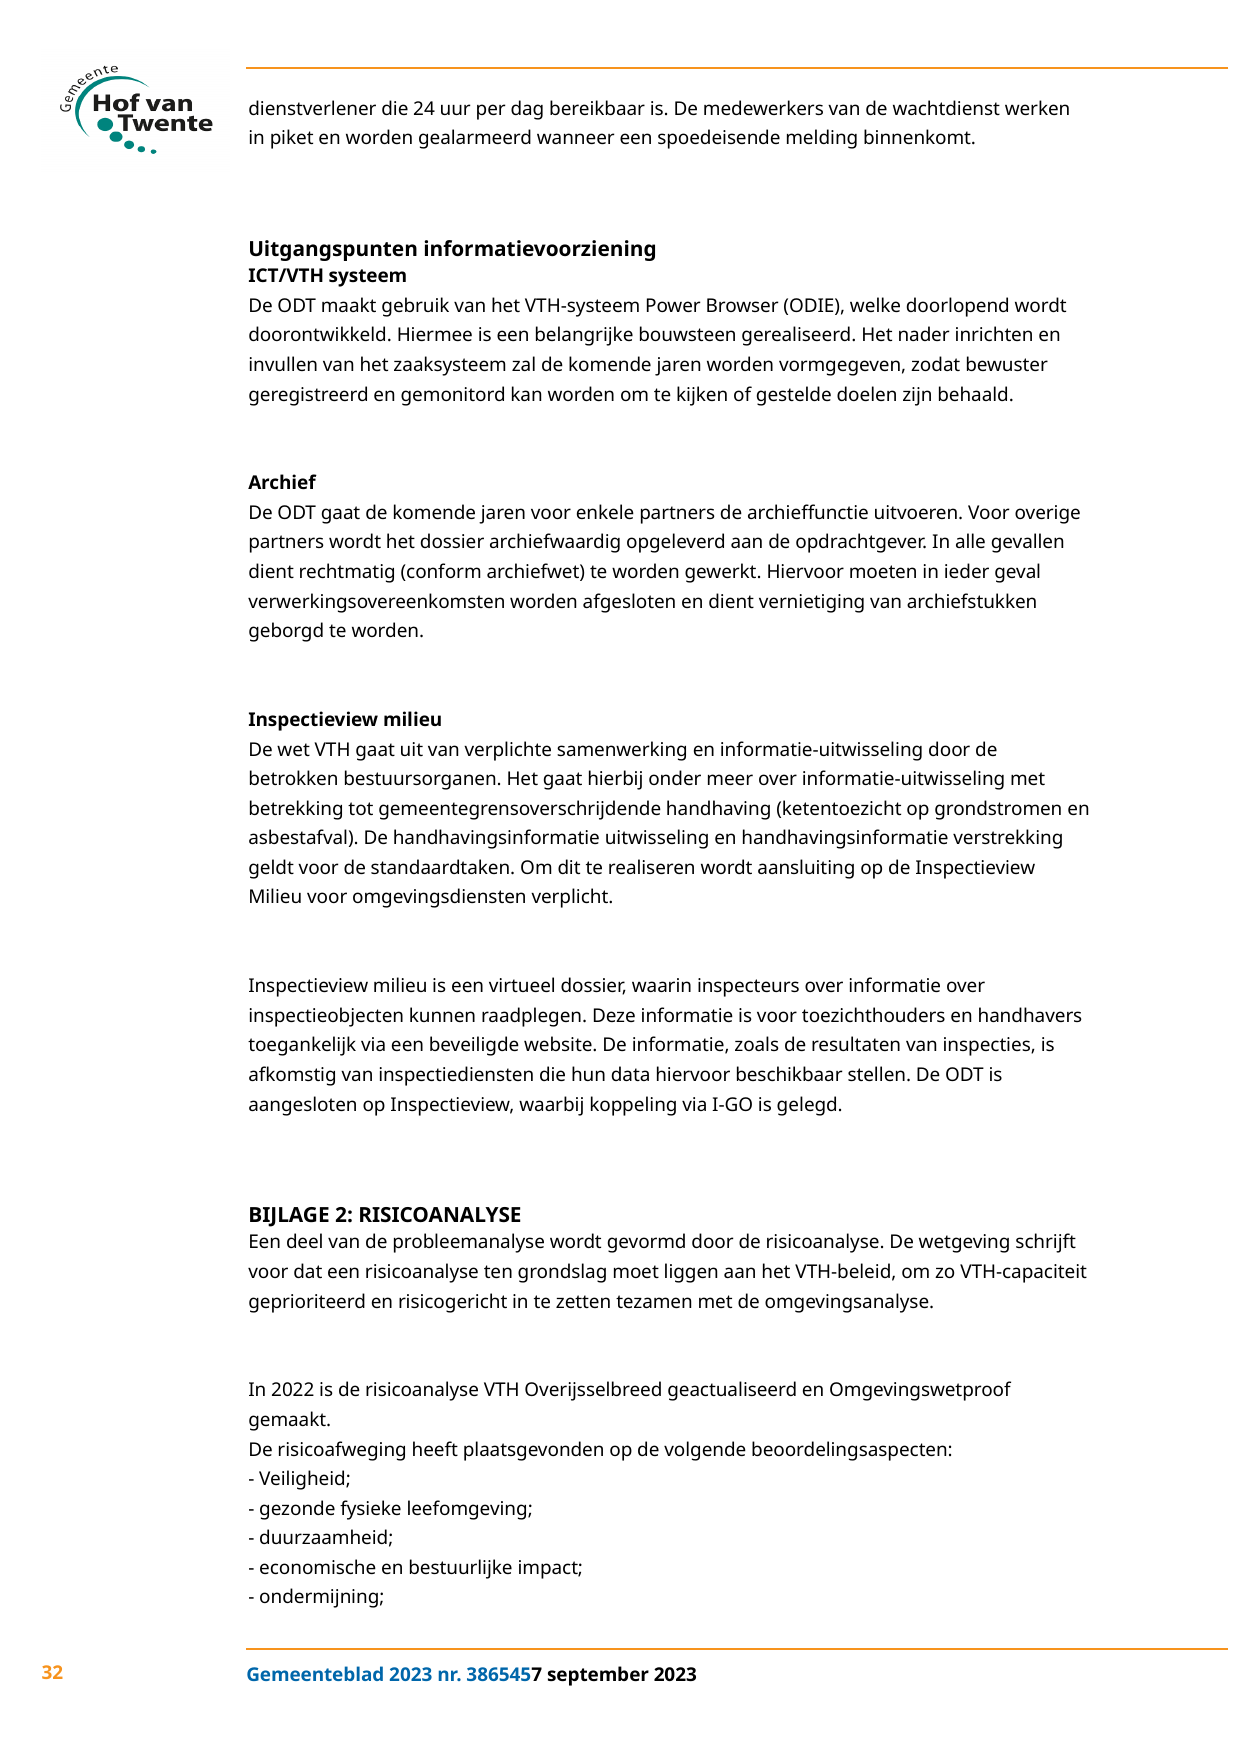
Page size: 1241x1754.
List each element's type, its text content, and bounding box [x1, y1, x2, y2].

text inspectieobjecten kunnen raadplegen. Deze informatie is voor toezichthouders en handhavers [248, 1002, 1152, 1028]
text gemaakt. [248, 1406, 1152, 1432]
text De ODT maakt gebruik van het VTH-systeem Power Browser (ODIE), welke doorlopend wordt [248, 292, 1152, 318]
text betrokken bestuursorganen. Het gaat hierbij onder meer over informatie-uitwisseling met [248, 765, 1152, 791]
text Een deel van de probleemanalyse wordt gevormd door de risicoanalyse. De wetgeving schrijft [248, 1229, 1152, 1254]
text dienstverlener die 24 uur per dag bereikbaar is. De medewerkers van de wachtdienst werken [248, 95, 1152, 121]
text De ODT gaat de komende jaren voor enkele partners de archieffunctie uitvoeren. Voor overige [248, 499, 1152, 525]
text In 2022 is de risicoanalyse VTH Overijsselbreed geactualiseerd en Omgevingswetproof [248, 1377, 1152, 1402]
text geldt voor de standaardtaken. Om dit te realiseren wordt aansluiting op de Inspectieview [248, 854, 1152, 880]
text ICT/VTH systeem [248, 262, 1152, 288]
text geborgd te worden. [248, 617, 1152, 643]
text dient rechtmatig (conform archiefwet) te worden gewerkt. Hiervoor moeten in ieder geval [248, 558, 1152, 584]
text betrekking tot gemeentegrensoverschrijdende handhaving (ketentoezicht op grondstromen en [248, 795, 1152, 821]
text Milieu voor omgevingsdiensten verplicht. [248, 884, 1152, 909]
text voor dat een risicoanalyse ten grondslag moet liggen aan het VTH-beleid, om zo VTH-capaciteit [248, 1258, 1152, 1284]
text BIJLAGE 2: RISICOANALYSE [248, 1200, 1152, 1229]
text De wet VTH gaat uit van verplichte samenwerking en informatie-uitwisseling door de [248, 736, 1152, 761]
text afkomstig van inspectiediensten die hun data hiervoor beschikbaar stellen. De ODT is [248, 1061, 1152, 1087]
text verwerkingsovereenkomsten worden afgesloten en dient vernietiging van archiefstukken [248, 588, 1152, 613]
text De risicoafweging heeft plaatsgevonden op de volgende beoordelingsaspecten: [248, 1436, 1152, 1462]
text Inspectieview milieu is een virtueel dossier, waarin inspecteurs over informatie over [248, 972, 1152, 998]
text - economische en bestuurlijke impact; [248, 1554, 1152, 1580]
text partners wordt het dossier archiefwaardig opgeleverd aan de opdrachtgever. In alle gevallen [248, 529, 1152, 554]
text - duurzaamheid; [248, 1524, 1152, 1550]
text Archief [248, 469, 1152, 495]
text toegankelijk via een beveiligde website. De informatie, zoals de resultaten van inspecties, is [248, 1032, 1152, 1057]
text aangesloten op Inspectieview, waarbij koppeling via I-GO is gelegd. [248, 1091, 1152, 1116]
text doorontwikkeld. Hiermee is een belangrijke bouwsteen gerealiseerd. Het nader inrichten en [248, 322, 1152, 347]
text geprioriteerd en risicogericht in te zetten tezamen met de omgevingsanalyse. [248, 1288, 1152, 1314]
text - ondermijning; [248, 1584, 1152, 1609]
text Uitgangspunten informatievoorziening [248, 234, 1152, 262]
text - gezonde fysieke leefomgeving; [248, 1495, 1152, 1521]
text Inspectieview milieu [248, 706, 1152, 732]
text geregistreerd en gemonitord kan worden om te kijken of gestelde doelen zijn behaald. [248, 381, 1152, 406]
text in piket en worden gealarmeerd wanneer een spoedeisende melding binnenkomt. [248, 124, 1152, 150]
picture [41, 47, 231, 172]
text invullen van het zaaksysteem zal de komende jaren worden vormgegeven, zodat bewuster [248, 351, 1152, 377]
text - Veiligheid; [248, 1465, 1152, 1491]
text asbestafval). De handhavingsinformatie uitwisseling en handhavingsinformatie verstrekking [248, 824, 1152, 850]
